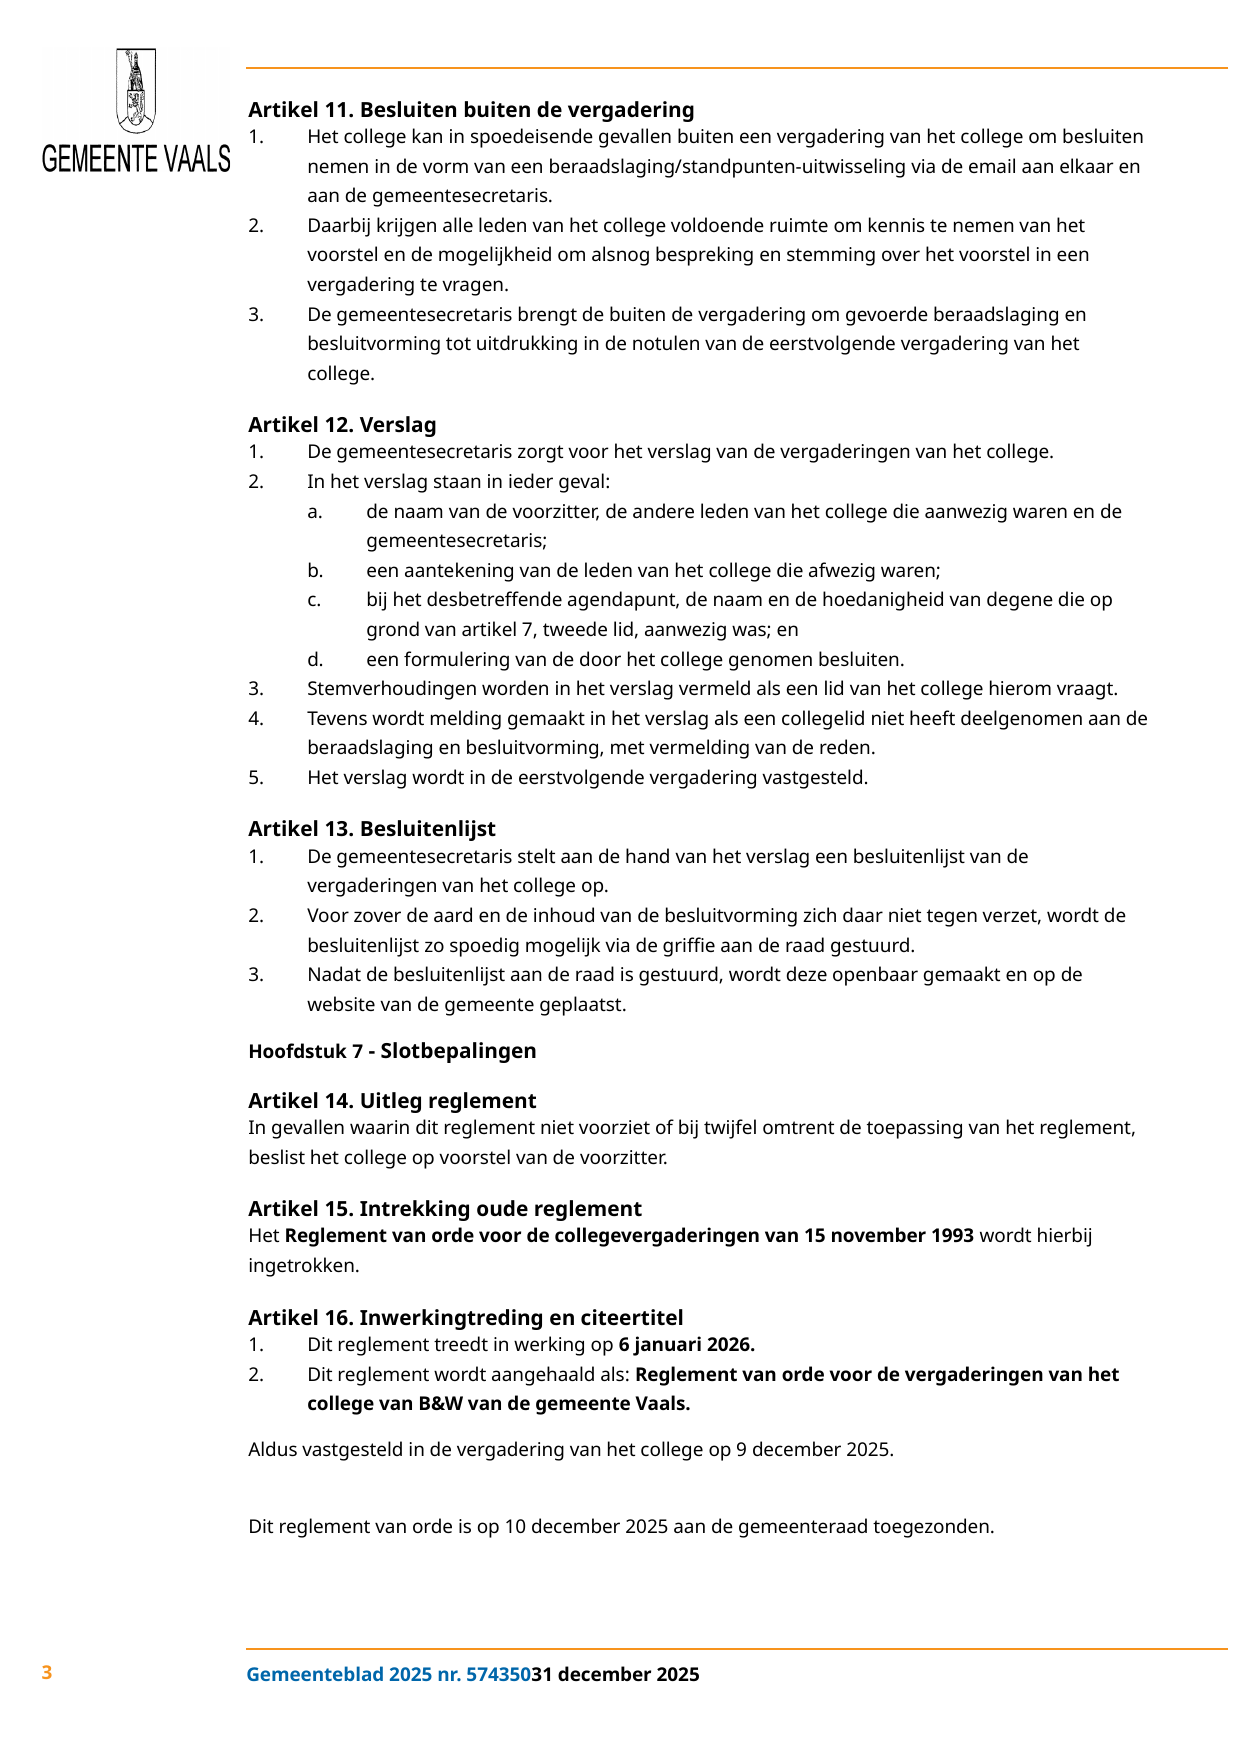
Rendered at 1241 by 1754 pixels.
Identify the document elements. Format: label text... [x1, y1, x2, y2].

list een formulering van de door het college genomen besluiten. [307, 646, 1152, 672]
list Daarbij krijgen alle leden van het college voldoende ruimte om kennis te nemen van het voorstel en de mogelijkheid om alsnog bespreking en stemming over het voorstel in een vergadering te vragen. [248, 212, 1152, 297]
text Artikel 12. Verslag [248, 410, 1152, 439]
list een aantekening van de leden van het college die afwezig waren; [307, 557, 1152, 583]
text Artikel 11. Besluiten buiten de vergadering [248, 95, 1152, 123]
text Artikel 13. Besluitenlijst [248, 814, 1152, 843]
list Tevens wordt melding gemaakt in het verslag als een collegelid niet heeft deelgenomen aan de beraadslaging en besluitvorming, met vermelding van de reden. [248, 705, 1152, 760]
list In het verslag staan in ieder geval: [248, 468, 1152, 494]
text Aldus vastgesteld in de vergadering van het college op 9 december 2025. [248, 1436, 1152, 1462]
text Artikel 16. Inwerkingtreding en citeertitel [248, 1303, 1152, 1331]
text Artikel 15. Intrekking oude reglement [248, 1194, 1152, 1223]
list Dit reglement wordt aangehaald als: Reglement van orde voor de vergaderingen van het college van B&W van de gemeente Vaals. [248, 1361, 1152, 1416]
list De gemeentesecretaris zorgt voor het verslag van de vergaderingen van het college. [248, 439, 1152, 464]
list De gemeentesecretaris stelt aan de hand van het verslag een besluitenlijst van de vergaderingen van het college op. [248, 843, 1152, 898]
text Artikel 14. Uitleg reglement [248, 1086, 1152, 1114]
text In gevallen waarin dit reglement niet voorziet of bij twijfel omtrent de toepassing van het reglement, beslist het college op voorstel van de voorzitter. [248, 1114, 1152, 1169]
text Dit reglement van orde is op 10 december 2025 aan de gemeenteraad toegezonden. [248, 1513, 1152, 1539]
list Nadat de besluitenlijst aan de raad is gestuurd, wordt deze openbaar gemaakt en op de website van de gemeente geplaatst. [248, 961, 1152, 1017]
list Stemverhoudingen worden in het verslag vermeld als een lid van het college hierom vraagt. [248, 675, 1152, 701]
picture [41, 47, 231, 172]
list Het college kan in spoedeisende gevallen buiten een vergadering van het college om besluiten nemen in de vorm van een beraadslaging/standpunten-uitwisseling via de email aan elkaar en aan de gemeentesecretaris. [248, 123, 1152, 208]
list Dit reglement treedt in werking op 6 januari 2026. [248, 1331, 1152, 1357]
list de naam van de voorzitter, de andere leden van het college die aanwezig waren en de gemeentesecretaris; [307, 498, 1152, 553]
text Hoofdstuk 7 - Slotbepalingen [248, 1037, 1152, 1065]
list bij het desbetreffende agendapunt, de naam en de hoedanigheid van degene die op grond van artikel 7, tweede lid, aanwezig was; en [307, 587, 1152, 642]
list Voor zover de aard en de inhoud van de besluitvorming zich daar niet tegen verzet, wordt de besluitenlijst zo spoedig mogelijk via de griffie aan de raad gestuurd. [248, 902, 1152, 957]
list Het verslag wordt in de eerstvolgende vergadering vastgesteld. [248, 764, 1152, 790]
list De gemeentesecretaris brengt de buiten de vergadering om gevoerde beraadslaging en besluitvorming tot uitdrukking in de notulen van de eerstvolgende vergadering van het college. [248, 301, 1152, 386]
text Het Reglement van orde voor de collegevergaderingen van 15 november 1993 wordt hierbij ingetrokken. [248, 1223, 1152, 1278]
